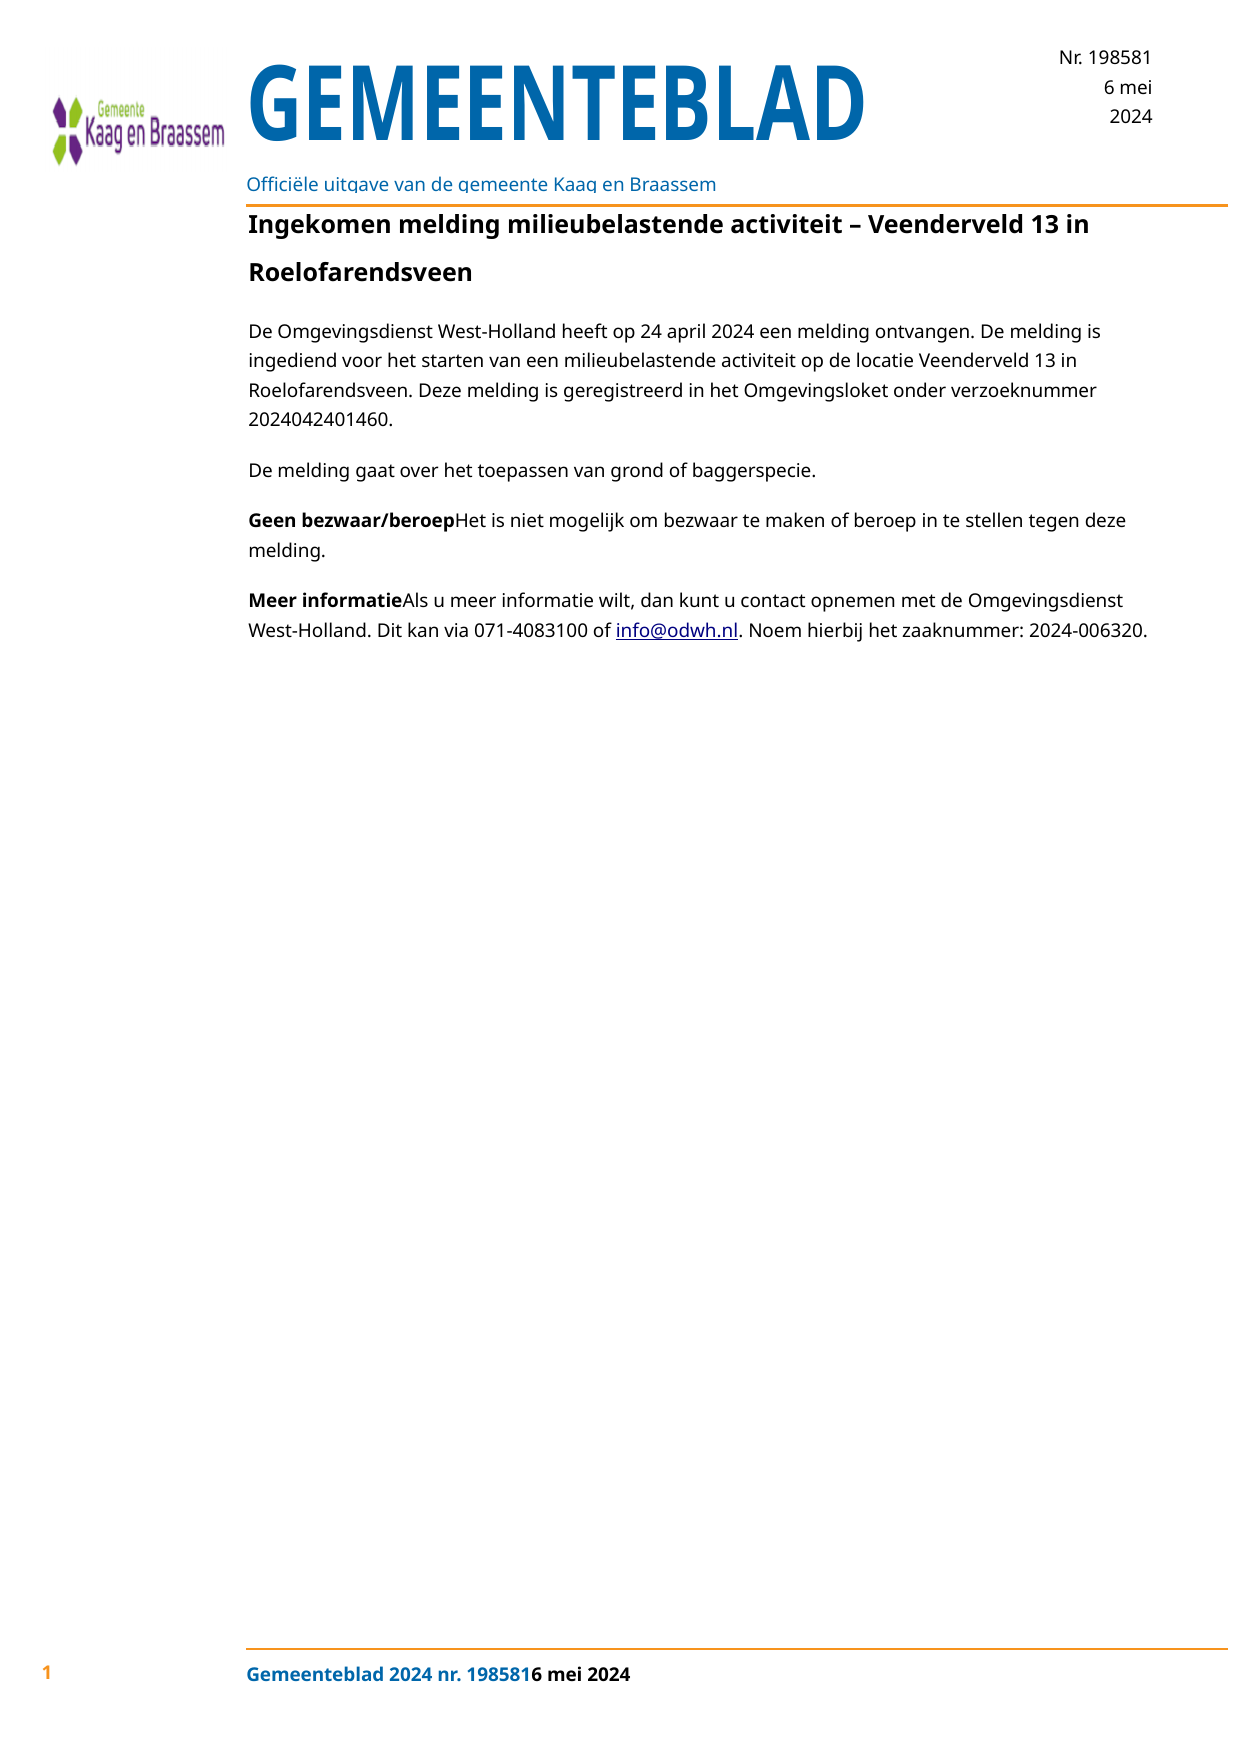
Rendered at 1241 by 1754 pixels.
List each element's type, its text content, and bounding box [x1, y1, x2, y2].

text De Omgevingsdienst West-Holland heeft op 24 april 2024 een melding ontvangen. De melding is ingediend voor het starten van een milieubelastende activiteit op de locatie Veenderveld 13 in Roelofarendsveen. Deze melding is geregistreerd in het Omgevingsloket onder verzoeknummer 2024042401460. [248, 318, 1152, 432]
picture [41, 47, 231, 172]
text Geen bezwaar/beroepHet is niet mogelijk om bezwaar te maken of beroep in te stellen tegen deze melding. [248, 507, 1152, 563]
text Ingekomen melding milieubelastende activiteit – Veenderveld 13 in Roelofarendsveen [248, 207, 1152, 288]
text De melding gaat over het toepassen van grond of baggerspecie. [248, 457, 1152, 483]
text Meer informatieAls u meer informatie wilt, dan kunt u contact opnemen met de Omgevingsdienst West-Holland. Dit kan via 071-4083100 of info@odwh.nl. Noem hierbij het zaaknummer: 2024-006320. [248, 587, 1152, 643]
